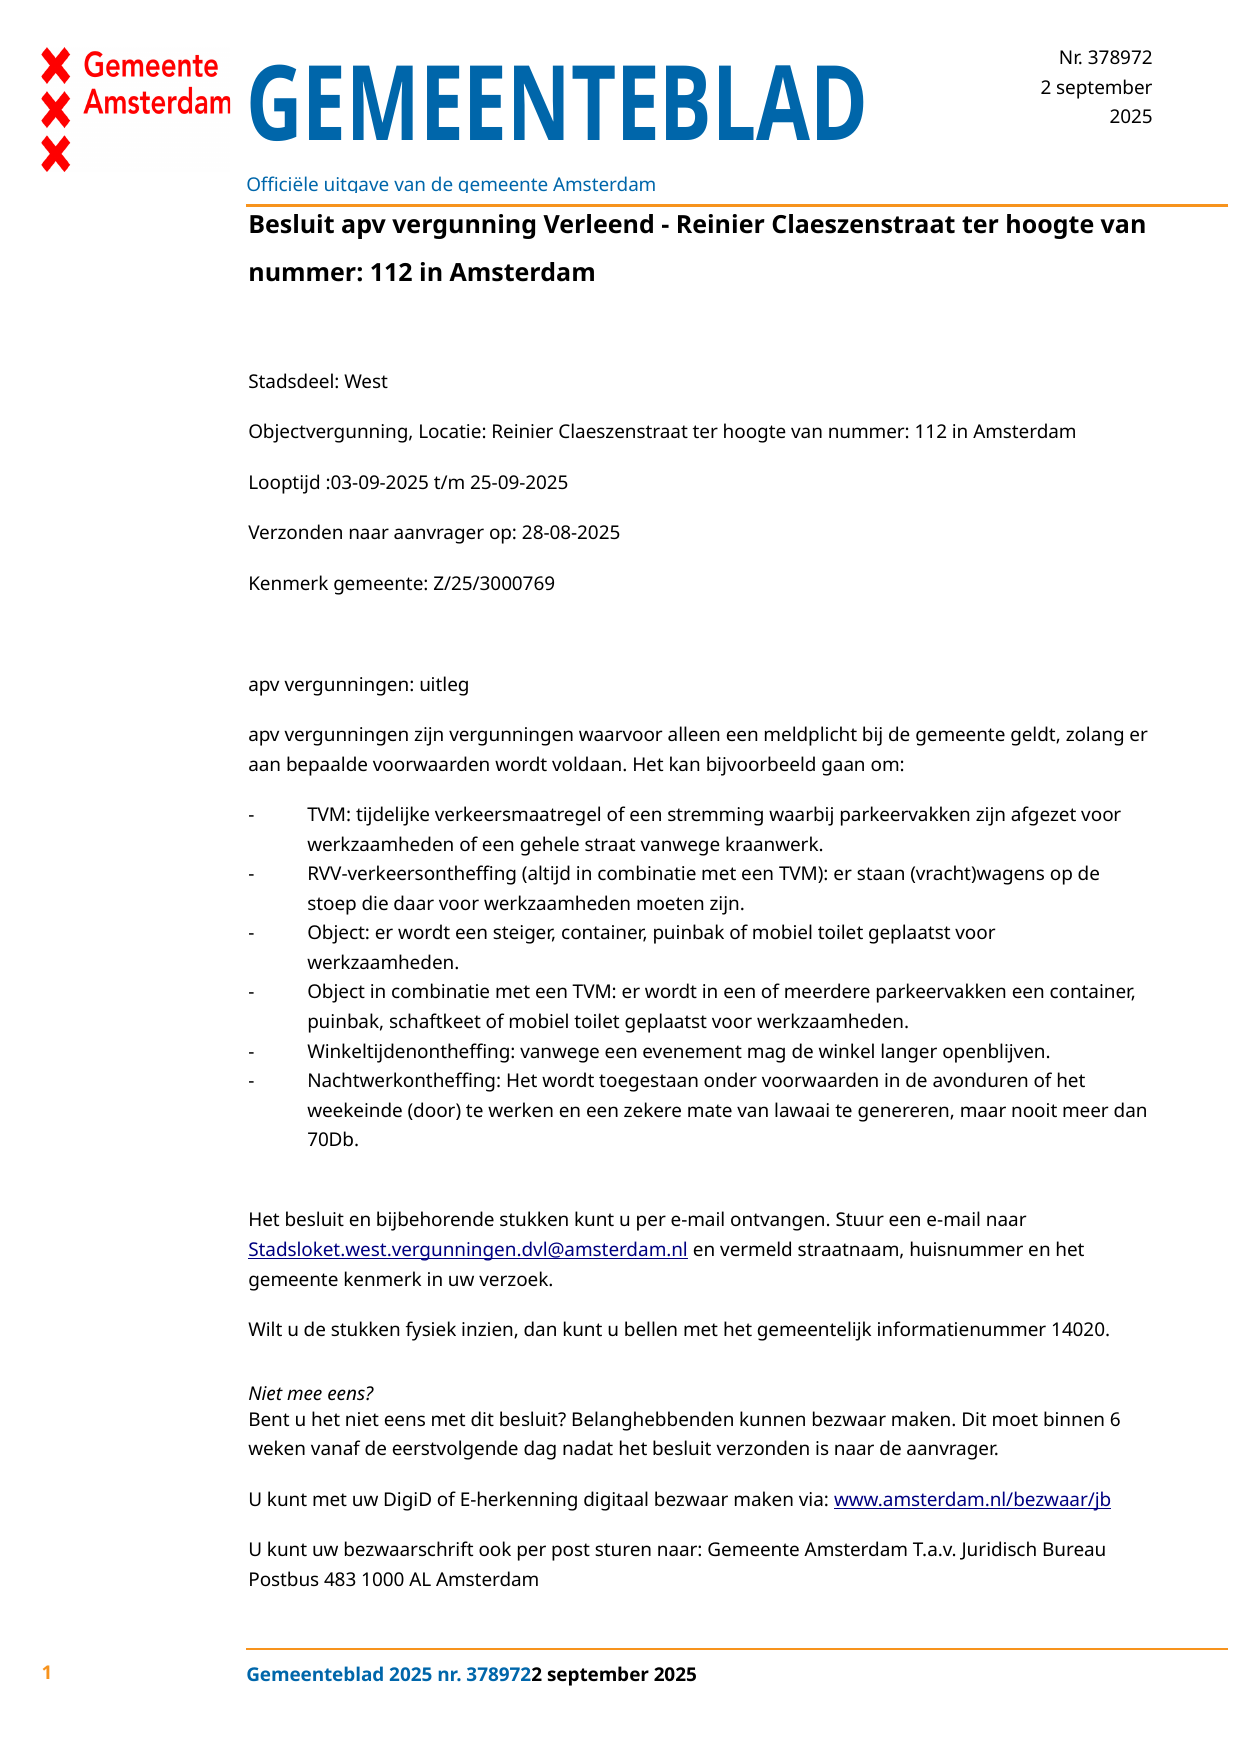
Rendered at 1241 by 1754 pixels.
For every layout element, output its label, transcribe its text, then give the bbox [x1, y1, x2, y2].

text U kunt uw bezwaarschrift ook per post sturen naar: Gemeente Amsterdam T.a.v. Juridisch Bureau Postbus 483 1000 AL Amsterdam [248, 1536, 1152, 1592]
text Kenmerk gemeente: Z/25/3000769 [248, 570, 1152, 596]
text Stadsdeel: West [248, 368, 1152, 394]
picture [41, 47, 231, 172]
text Looptijd :03-09-2025 t/m 25-09-2025 [248, 469, 1152, 495]
list Object in combinatie met een TVM: er wordt in een of meerdere parkeervakken een container, puinbak, schaftkeet of mobiel toilet geplaatst voor werkzaamheden. [248, 979, 1152, 1034]
list TVM: tijdelijke verkeersmaatregel of een stremming waarbij parkeervakken zijn afgezet voor werkzaamheden of een gehele straat vanwege kraanwerk. [248, 801, 1152, 857]
text Besluit apv vergunning Verleend - Reinier Claeszenstraat ter hoogte van nummer: 112 in Amsterdam [248, 207, 1152, 288]
text Verzonden naar aanvrager op: 28-08-2025 [248, 519, 1152, 545]
text Objectvergunning, Locatie: Reinier Claeszenstraat ter hoogte van nummer: 112 in Amsterdam [248, 419, 1152, 444]
list RVV-verkeersontheffing (altijd in combinatie met een TVM): er staan (vracht)wagens op de stoep die daar voor werkzaamheden moeten zijn. [248, 860, 1152, 916]
text apv vergunningen zijn vergunningen waarvoor alleen een meldplicht bij de gemeente geldt, zolang er aan bepaalde voorwaarden wordt voldaan. Het kan bijvoorbeeld gaan om: [248, 721, 1152, 777]
text Het besluit en bijbehorende stukken kunt u per e-mail ontvangen. Stuur een e-mail naar Stadsloket.west.vergunningen.dvl@amsterdam.nl en vermeld straatnaam, huisnummer en het gemeente kenmerk in uw verzoek. [248, 1207, 1152, 1292]
text apv vergunningen: uitleg [248, 671, 1152, 697]
list Winkeltijdenontheffing: vanwege een evenement mag de winkel langer openblijven. [248, 1038, 1152, 1064]
text U kunt met uw DigiD of E-herkenning digitaal bezwaar maken via: www.amsterdam.nl/bezwaar/jb [248, 1486, 1152, 1512]
text Wilt u de stukken fysiek inzien, dan kunt u bellen met het gemeentelijk informatienummer 14020. [248, 1316, 1152, 1342]
list Object: er wordt een steiger, container, puinbak of mobiel toilet geplaatst voor werkzaamheden. [248, 919, 1152, 975]
text Niet mee eens? [248, 1380, 1152, 1406]
list Nachtwerkontheffing: Het wordt toegestaan onder voorwaarden in de avonduren of het weekeinde (door) te werken en een zekere mate van lawaai te genereren, maar nooit meer dan 70Db. [248, 1067, 1152, 1152]
text Bent u het niet eens met dit besluit? Belanghebbenden kunnen bezwaar maken. Dit moet binnen 6 weken vanaf de eerstvolgende dag nadat het besluit verzonden is naar de aanvrager. [248, 1406, 1152, 1461]
